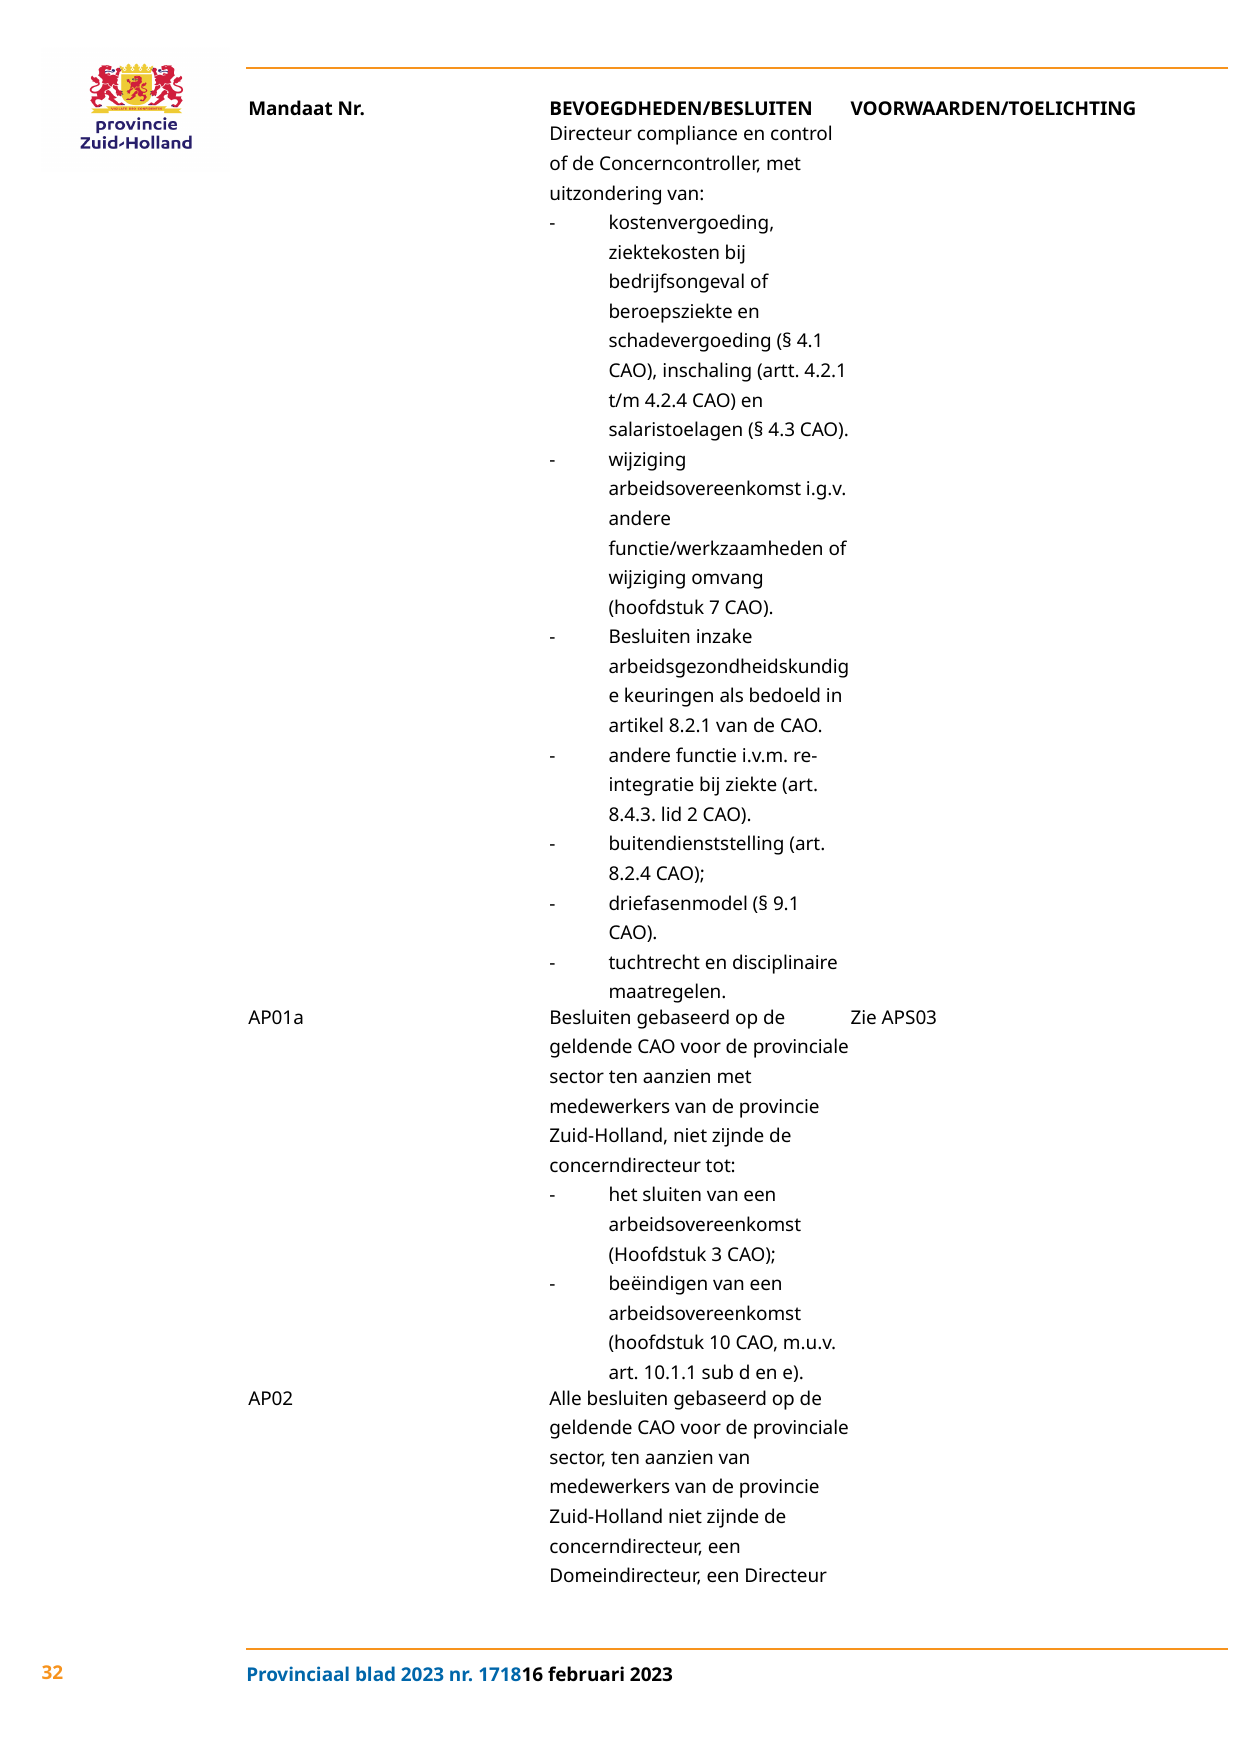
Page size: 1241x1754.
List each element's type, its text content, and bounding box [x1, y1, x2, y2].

table_cell [248, 121, 549, 1004]
table_cell AP02 [248, 1385, 549, 1588]
table_cell Directeur compliance en control of de Concerncontroller, met uitzondering van: kostenvergoeding, ziektekosten bij bedrijfsongeval of beroepsziekte en schadevergoeding (§ 4.1 CAO), inschaling (artt. 4.2.1 t/m 4.2.4 CAO) en salaristoelagen (§ 4.3 CAO). wijziging arbeidsovereenkomst i.g.v. andere functie/werkzaamheden of wijziging omvang (hoofdstuk 7 CAO). Besluiten inzake arbeidsgezondheidskundige keuringen als bedoeld in artikel 8.2.1 van de CAO. andere functie i.v.m. re-integratie bij ziekte (art. 8.4.3. lid 2 CAO). buitendienststelling (art. 8.2.4 CAO); driefasenmodel (§ 9.1 CAO). tuchtrecht en disciplinaire maatregelen. [549, 121, 850, 1004]
table_header Mandaat Nr. [248, 95, 549, 121]
table_cell [850, 121, 1152, 1004]
table_cell [850, 1385, 1152, 1588]
table_cell Zie APS03 [850, 1004, 1152, 1385]
table_header VOORWAARDEN/TOELICHTING [850, 95, 1152, 121]
table_header BEVOEGDHEDEN/BESLUITEN [549, 95, 850, 121]
table_cell AP01a [248, 1004, 549, 1385]
table_cell Alle besluiten gebaseerd op de geldende CAO voor de provinciale sector, ten aanzien van medewerkers van de provincie Zuid-Holland niet zijnde de concerndirecteur, een Domeindirecteur, een Directeur [549, 1385, 850, 1588]
table_cell Besluiten gebaseerd op de geldende CAO voor de provinciale sector ten aanzien met medewerkers van de provincie Zuid-Holland, niet zijnde de concerndirecteur tot: het sluiten van een arbeidsovereenkomst (Hoofdstuk 3 CAO); beëindigen van een arbeidsovereenkomst (hoofdstuk 10 CAO, m.u.v. art. 10.1.1 sub d en e). [549, 1004, 850, 1385]
picture [41, 47, 231, 172]
